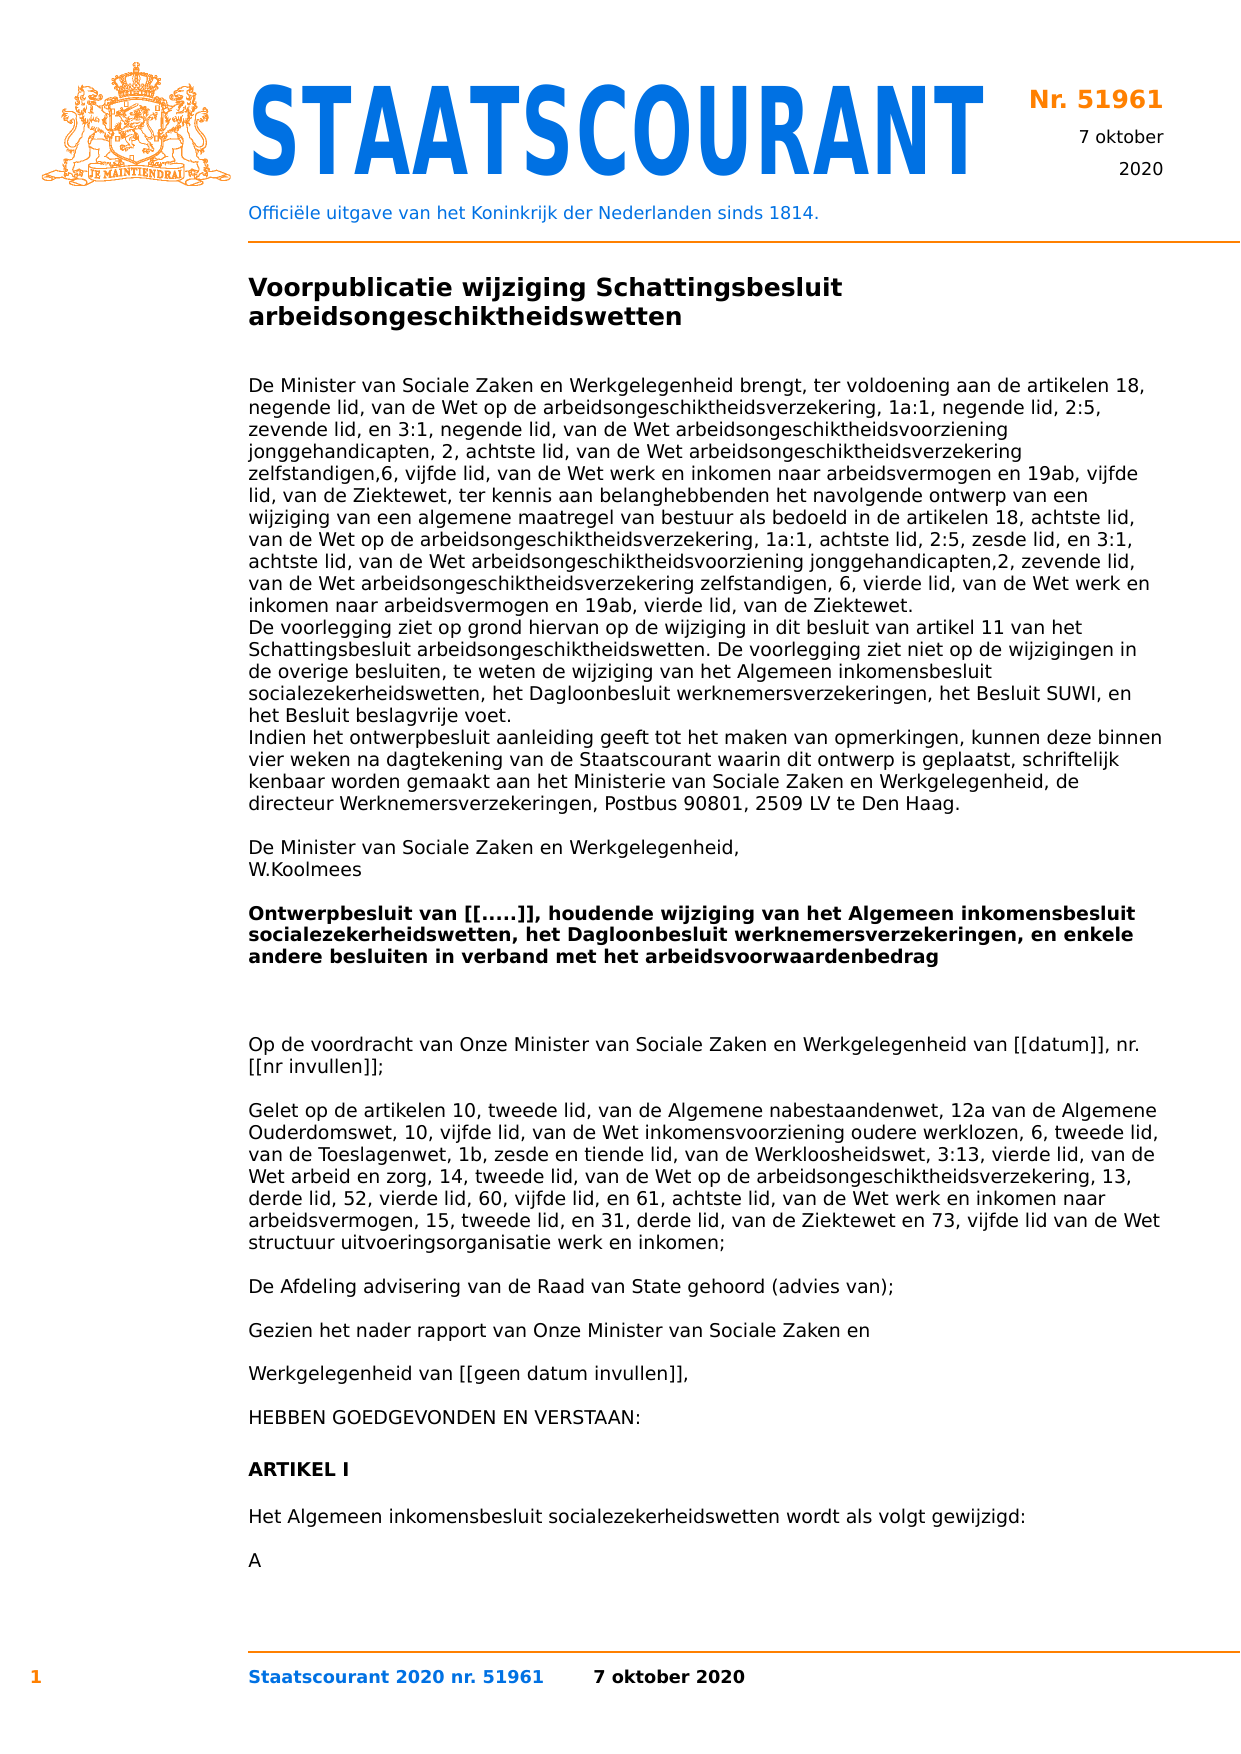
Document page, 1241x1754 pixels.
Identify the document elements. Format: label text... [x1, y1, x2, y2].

table_cell 7 oktober [998, 121, 1240, 153]
picture [41, 62, 231, 186]
table_header [25, 62, 248, 241]
text De voorlegging ziet op grond hiervan op de wijziging in dit besluit van artikel 11 van het Schattingsbesluit arbeidsongeschiktheidswetten. De voorlegging ziet niet op de wijzigingen in de overige besluiten, te weten de wijziging van het Algemeen inkomensbesluit socialezekerheidswetten, het Dagloonbesluit werknemersverzekeringen, het Besluit SUWI, en het Besluit beslagvrije voet. [248, 617, 1163, 727]
subtitle ARTIKEL I [248, 1459, 1163, 1481]
table_cell Officiële uitgave van het Koninkrijk der Nederlanden sinds 1814. [248, 203, 1240, 241]
text De Afdeling advisering van de Raad van State gehoord (advies van); [248, 1276, 1163, 1298]
table_cell 2020 [998, 153, 1240, 203]
text Op de voordracht van Onze Minister van Sociale Zaken en Werkgelegenheid van [[datum]], nr. [[nr invullen]]; [248, 1034, 1163, 1078]
text De Minister van Sociale Zaken en Werkgelegenheid, [248, 837, 1163, 858]
table_header STAATSCOURANT [248, 62, 998, 203]
subtitle Voorpublicatie wijziging Schattingsbesluit arbeidsongeschiktheidswetten [248, 273, 1163, 331]
text Indien het ontwerpbesluit aanleiding geeft tot het maken van opmerkingen, kunnen deze binnen vier weken na dagtekening van de Staatscourant waarin dit ontwerp is geplaatst, schriftelijk kenbaar worden gemaakt aan het Ministerie van Sociale Zaken en Werkgelegenheid, de directeur Werknemersverzekeringen, Postbus 90801, 2509 LV te Den Haag. [248, 727, 1163, 815]
text HEBBEN GOEDGEVONDEN EN VERSTAAN: [248, 1407, 1163, 1429]
text Ontwerpbesluit van [[.....]], houdende wijziging van het Algemeen inkomensbesluit socialezekerheidswetten, het Dagloonbesluit werknemersverzekeringen, en enkele andere besluiten in verband met het arbeidsvoorwaardenbedrag [248, 902, 1163, 968]
text Gezien het nader rapport van Onze Minister van Sociale Zaken en [248, 1319, 1163, 1341]
text Gelet op de artikelen 10, tweede lid, van de Algemene nabestaandenwet, 12a van de Algemene Ouderdomswet, 10, vijfde lid, van de Wet inkomensvoorziening oudere werklozen, 6, tweede lid, van de Toeslagenwet, 1b, zesde en tiende lid, van de Werkloosheidswet, 3:13, vierde lid, van de Wet arbeid en zorg, 14, tweede lid, van de Wet op de arbeidsongeschiktheidsverzekering, 13, derde lid, 52, vierde lid, 60, vijfde lid, en 61, achtste lid, van de Wet werk en inkomen naar arbeidsvermogen, 15, tweede lid, en 31, derde lid, van de Ziektewet en 73, vijfde lid van de Wet structuur uitvoeringsorganisatie werk en inkomen; [248, 1100, 1163, 1254]
text De Minister van Sociale Zaken en Werkgelegenheid brengt, ter voldoening aan de artikelen 18, negende lid, van de Wet op de arbeidsongeschiktheidsverzekering, 1a:1, negende lid, 2:5, zevende lid, en 3:1, negende lid, van de Wet arbeidsongeschiktheidsvoorziening jonggehandicapten, 2, achtste lid, van de Wet arbeidsongeschiktheidsverzekering zelfstandigen,6, vijfde lid, van de Wet werk en inkomen naar arbeidsvermogen en 19ab, vijfde lid, van de Ziektewet, ter kennis aan belanghebbenden het navolgende ontwerp van een wijziging van een algemene maatregel van bestuur als bedoeld in de artikelen 18, achtste lid, van de Wet op de arbeidsongeschiktheidsverzekering, 1a:1, achtste lid, 2:5, zesde lid, en 3:1, achtste lid, van de Wet arbeidsongeschiktheidsvoorziening jonggehandicapten,2, zevende lid, van de Wet arbeidsongeschiktheidsverzekering zelfstandigen, 6, vierde lid, van de Wet werk en inkomen naar arbeidsvermogen en 19ab, vierde lid, van de Ziektewet. [248, 375, 1163, 617]
table_header Nr. 51961 [998, 62, 1240, 121]
text Het Algemeen inkomensbesluit socialezekerheidswetten wordt als volgt gewijzigd: [248, 1506, 1163, 1528]
text W.Koolmees [248, 858, 1163, 881]
text A [248, 1550, 1163, 1572]
text Werkgelegenheid van [[geen datum invullen]], [248, 1363, 1163, 1385]
